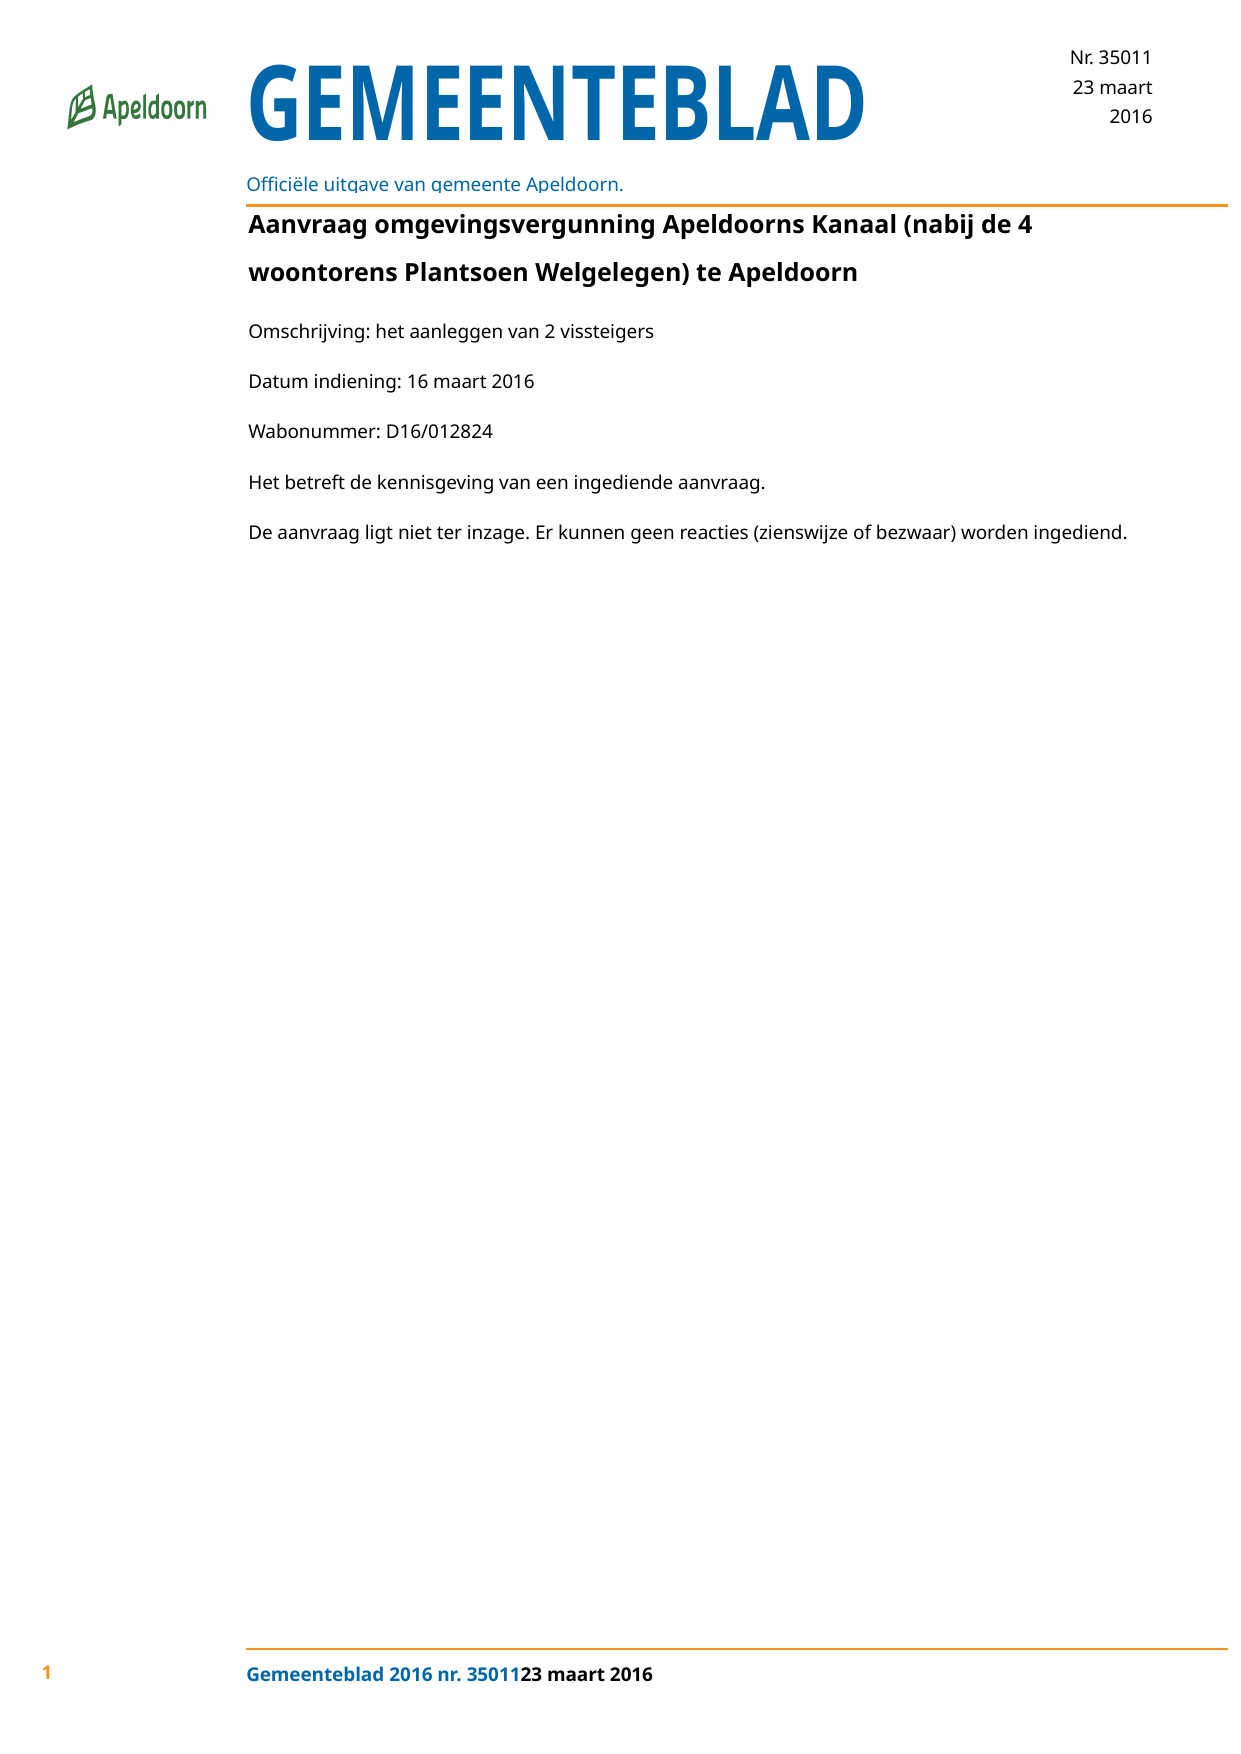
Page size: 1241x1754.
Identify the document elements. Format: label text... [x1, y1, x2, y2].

text De aanvraag ligt niet ter inzage. Er kunnen geen reacties (zienswijze of bezwaar) worden ingediend. [248, 519, 1152, 545]
text Aanvraag omgevingsvergunning Apeldoorns Kanaal (nabij de 4 woontorens Plantsoen Welgelegen) te Apeldoorn [248, 207, 1152, 288]
text Omschrijving: het aanleggen van 2 vissteigers [248, 318, 1152, 344]
text Het betreft de kennisgeving van een ingediende aanvraag. [248, 469, 1152, 495]
text Wabonummer: D16/012824 [248, 419, 1152, 444]
picture [41, 47, 231, 172]
text Datum indiening: 16 maart 2016 [248, 368, 1152, 394]
